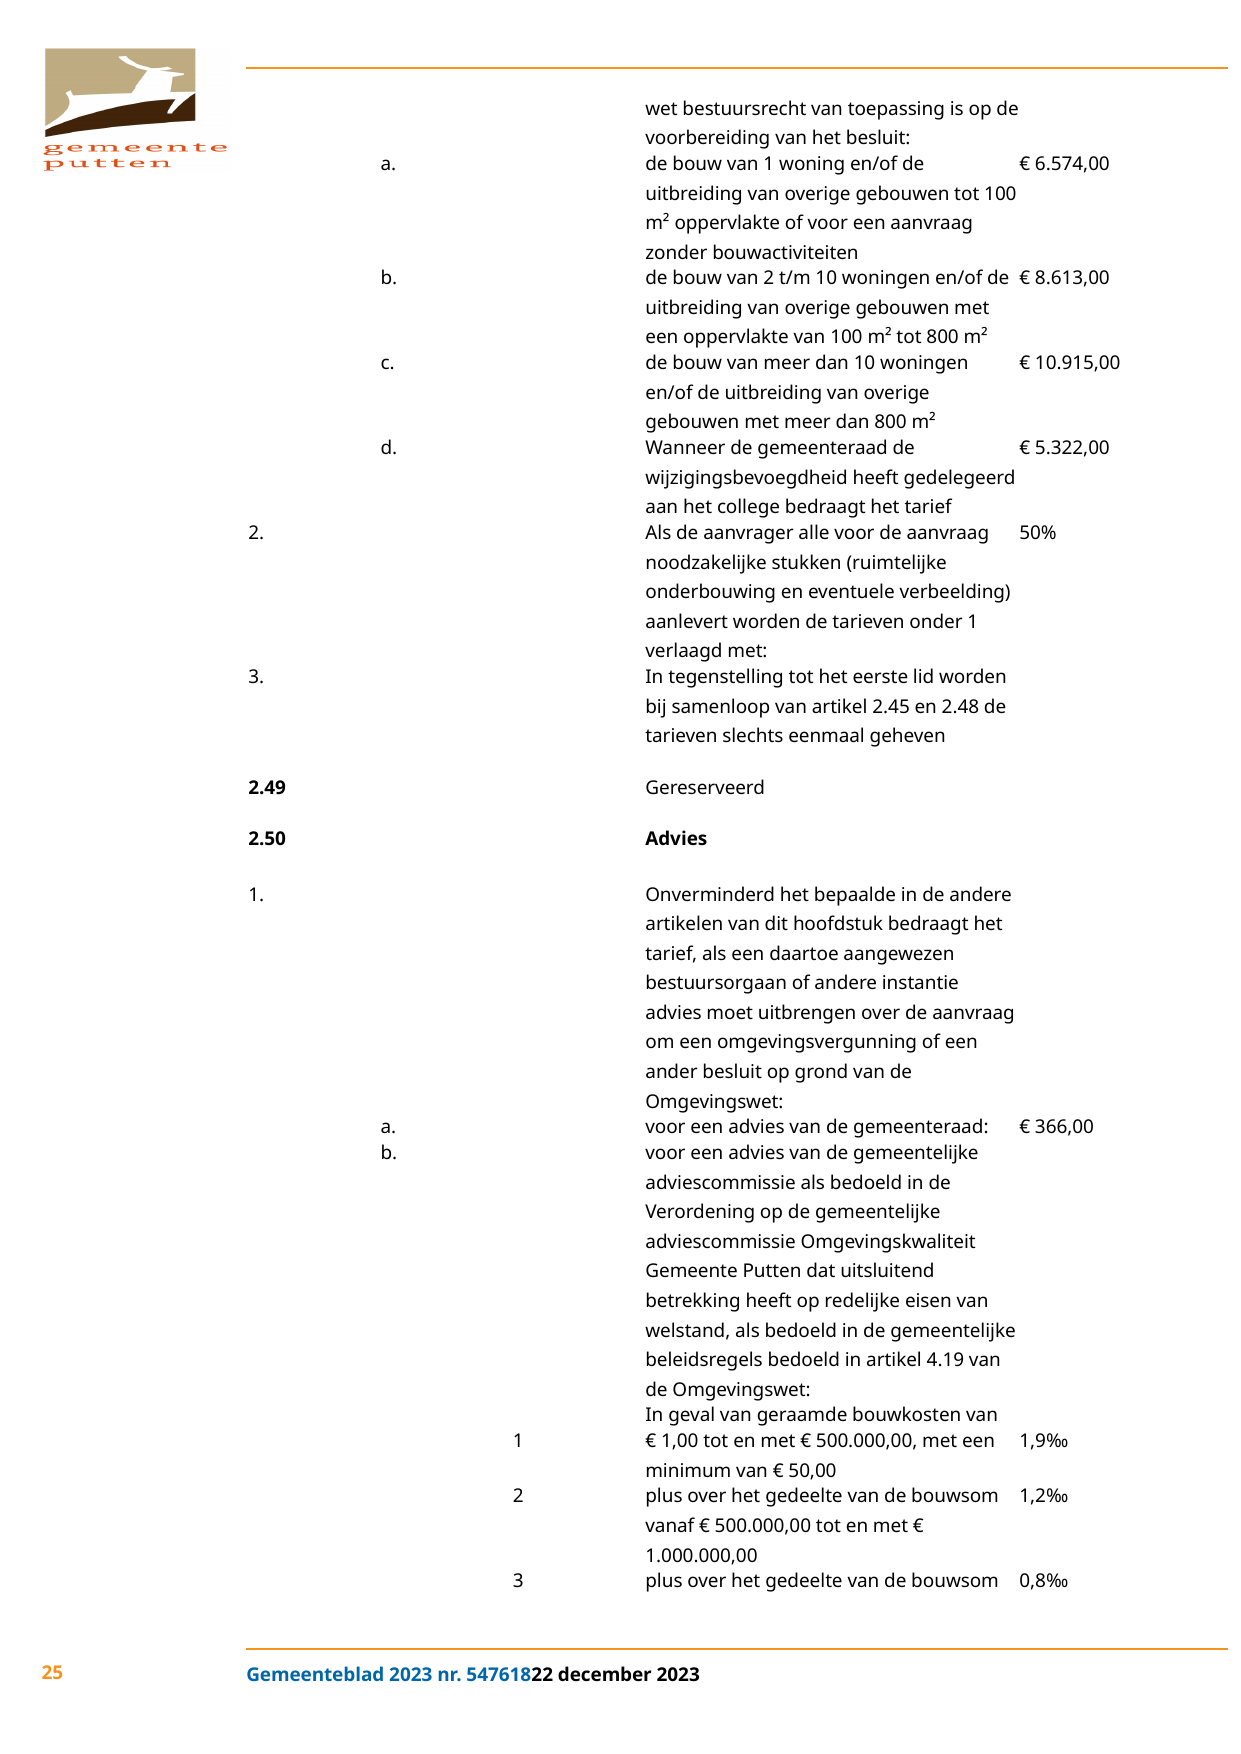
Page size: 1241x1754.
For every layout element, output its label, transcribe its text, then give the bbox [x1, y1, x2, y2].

table_cell 1,9‰ [1019, 1428, 1152, 1483]
table_cell de bouw van 1 woning en/of de uitbreiding van overige gebouwen tot 100 m² oppervlakte of voor een aanvraag zonder bouwactiviteiten [645, 150, 1019, 264]
table_cell Gereserveerd [645, 774, 1019, 800]
table_cell [248, 748, 380, 774]
table_cell € 10.915,00 [1019, 350, 1152, 434]
table_cell [513, 748, 645, 774]
table_cell € 366,00 [1019, 1114, 1152, 1139]
table_cell [513, 825, 645, 881]
table_cell [1019, 881, 1152, 1113]
table_cell € 5.322,00 [1019, 434, 1152, 519]
table_cell wet bestuursrecht van toepassing is op de voorbereiding van het besluit: [645, 95, 1019, 150]
table_cell [513, 1402, 645, 1427]
table_cell [513, 95, 645, 150]
table_cell 1 [513, 1428, 645, 1483]
table_cell plus over het gedeelte van de bouwsom vanaf € 500.000,00 tot en met € 1.000.000,00 [645, 1483, 1019, 1568]
table_cell a. [380, 1114, 513, 1139]
table_cell [1019, 1139, 1152, 1402]
table_cell [248, 1114, 380, 1139]
table_cell [248, 265, 380, 349]
table_cell Als de aanvrager alle voor de aanvraag noodzakelijke stukken (ruimtelijke onderbouwing en eventuele verbeelding) aanlevert worden de tarieven onder 1 verlaagd met: [645, 519, 1019, 663]
table_cell € 8.613,00 [1019, 265, 1152, 349]
table_cell [380, 1428, 513, 1483]
table_cell de bouw van 2 t/m 10 woningen en/of de uitbreiding van overige gebouwen met een oppervlakte van 100 m² tot 800 m² [645, 265, 1019, 349]
table_cell [248, 150, 380, 264]
table_cell [513, 1139, 645, 1402]
table_cell a. [380, 150, 513, 264]
table_cell [248, 1483, 380, 1568]
table_cell [645, 800, 1019, 825]
table_cell Advies [645, 825, 1152, 881]
table_cell [513, 663, 645, 748]
table_cell [248, 1428, 380, 1483]
table_cell 2.49 [248, 774, 380, 800]
table_cell [380, 881, 513, 1113]
table_cell [513, 800, 645, 825]
table_cell 0,8‰ [1019, 1568, 1152, 1593]
table_cell b. [380, 1139, 513, 1402]
table_cell 1,2‰ [1019, 1483, 1152, 1568]
table_cell [248, 1568, 380, 1593]
table_cell d. [380, 434, 513, 519]
table_cell [380, 748, 513, 774]
table_cell Onverminderd het bepaalde in de andere artikelen van dit hoofdstuk bedraagt het tarief, als een daartoe aangewezen bestuursorgaan of andere instantie advies moet uitbrengen over de aanvraag om een omgevingsvergunning of een ander besluit op grond van de Omgevingswet: [645, 881, 1019, 1113]
table_cell [513, 519, 645, 663]
table_cell [380, 825, 513, 881]
table_cell [1019, 663, 1152, 748]
table_cell [513, 1114, 645, 1139]
table_cell In tegenstelling tot het eerste lid worden bij samenloop van artikel 2.45 en 2.48 de tarieven slechts eenmaal geheven [645, 663, 1019, 748]
table_cell [513, 774, 645, 800]
picture [41, 47, 231, 172]
table_cell [380, 1402, 513, 1427]
table_cell [1019, 774, 1152, 800]
table_cell 2. [248, 519, 380, 663]
table_cell Wanneer de gemeenteraad de wijzigingsbevoegdheid heeft gedelegeerd aan het college bedraagt het tarief [645, 434, 1019, 519]
table_cell [248, 95, 380, 150]
table_cell 1. [248, 881, 380, 1113]
table_cell [380, 95, 513, 150]
table_cell [513, 434, 645, 519]
table_cell [248, 1402, 380, 1427]
table_cell [248, 800, 380, 825]
table_cell de bouw van meer dan 10 woningen en/of de uitbreiding van overige gebouwen met meer dan 800 m² [645, 350, 1019, 434]
table_cell 3. [248, 663, 380, 748]
table_cell [380, 519, 513, 663]
table_cell [380, 774, 513, 800]
table_cell b. [380, 265, 513, 349]
table_cell [248, 350, 380, 434]
table_cell [513, 881, 645, 1113]
table_cell [380, 663, 513, 748]
table_cell c. [380, 350, 513, 434]
table_cell [1019, 1402, 1152, 1427]
table_cell 50% [1019, 519, 1152, 663]
table_cell [1019, 800, 1152, 825]
table_cell [1019, 95, 1152, 150]
table_cell [248, 434, 380, 519]
table_cell 3 [513, 1568, 645, 1593]
table_cell [248, 1139, 380, 1402]
table_cell voor een advies van de gemeentelijke adviescommissie als bedoeld in de Verordening op de gemeentelijke adviescommissie Omgevingskwaliteit Gemeente Putten dat uitsluitend betrekking heeft op redelijke eisen van welstand, als bedoeld in de gemeentelijke beleidsregels bedoeld in artikel 4.19 van de Omgevingswet: [645, 1139, 1019, 1402]
table_cell plus over het gedeelte van de bouwsom [645, 1568, 1019, 1593]
table_cell € 1,00 tot en met € 500.000,00, met een minimum van € 50,00 [645, 1428, 1019, 1483]
table_cell [1019, 748, 1152, 774]
table_cell € 6.574,00 [1019, 150, 1152, 264]
table_cell [380, 1568, 513, 1593]
table_cell [380, 1483, 513, 1568]
table_cell 2 [513, 1483, 645, 1568]
table_cell [513, 265, 645, 349]
table_cell [513, 150, 645, 264]
table_cell 2.50 [248, 825, 380, 881]
table_cell voor een advies van de gemeenteraad: [645, 1114, 1019, 1139]
table_cell [513, 350, 645, 434]
table_cell In geval van geraamde bouwkosten van [645, 1402, 1019, 1427]
table_cell [380, 800, 513, 825]
table_cell [645, 748, 1019, 774]
